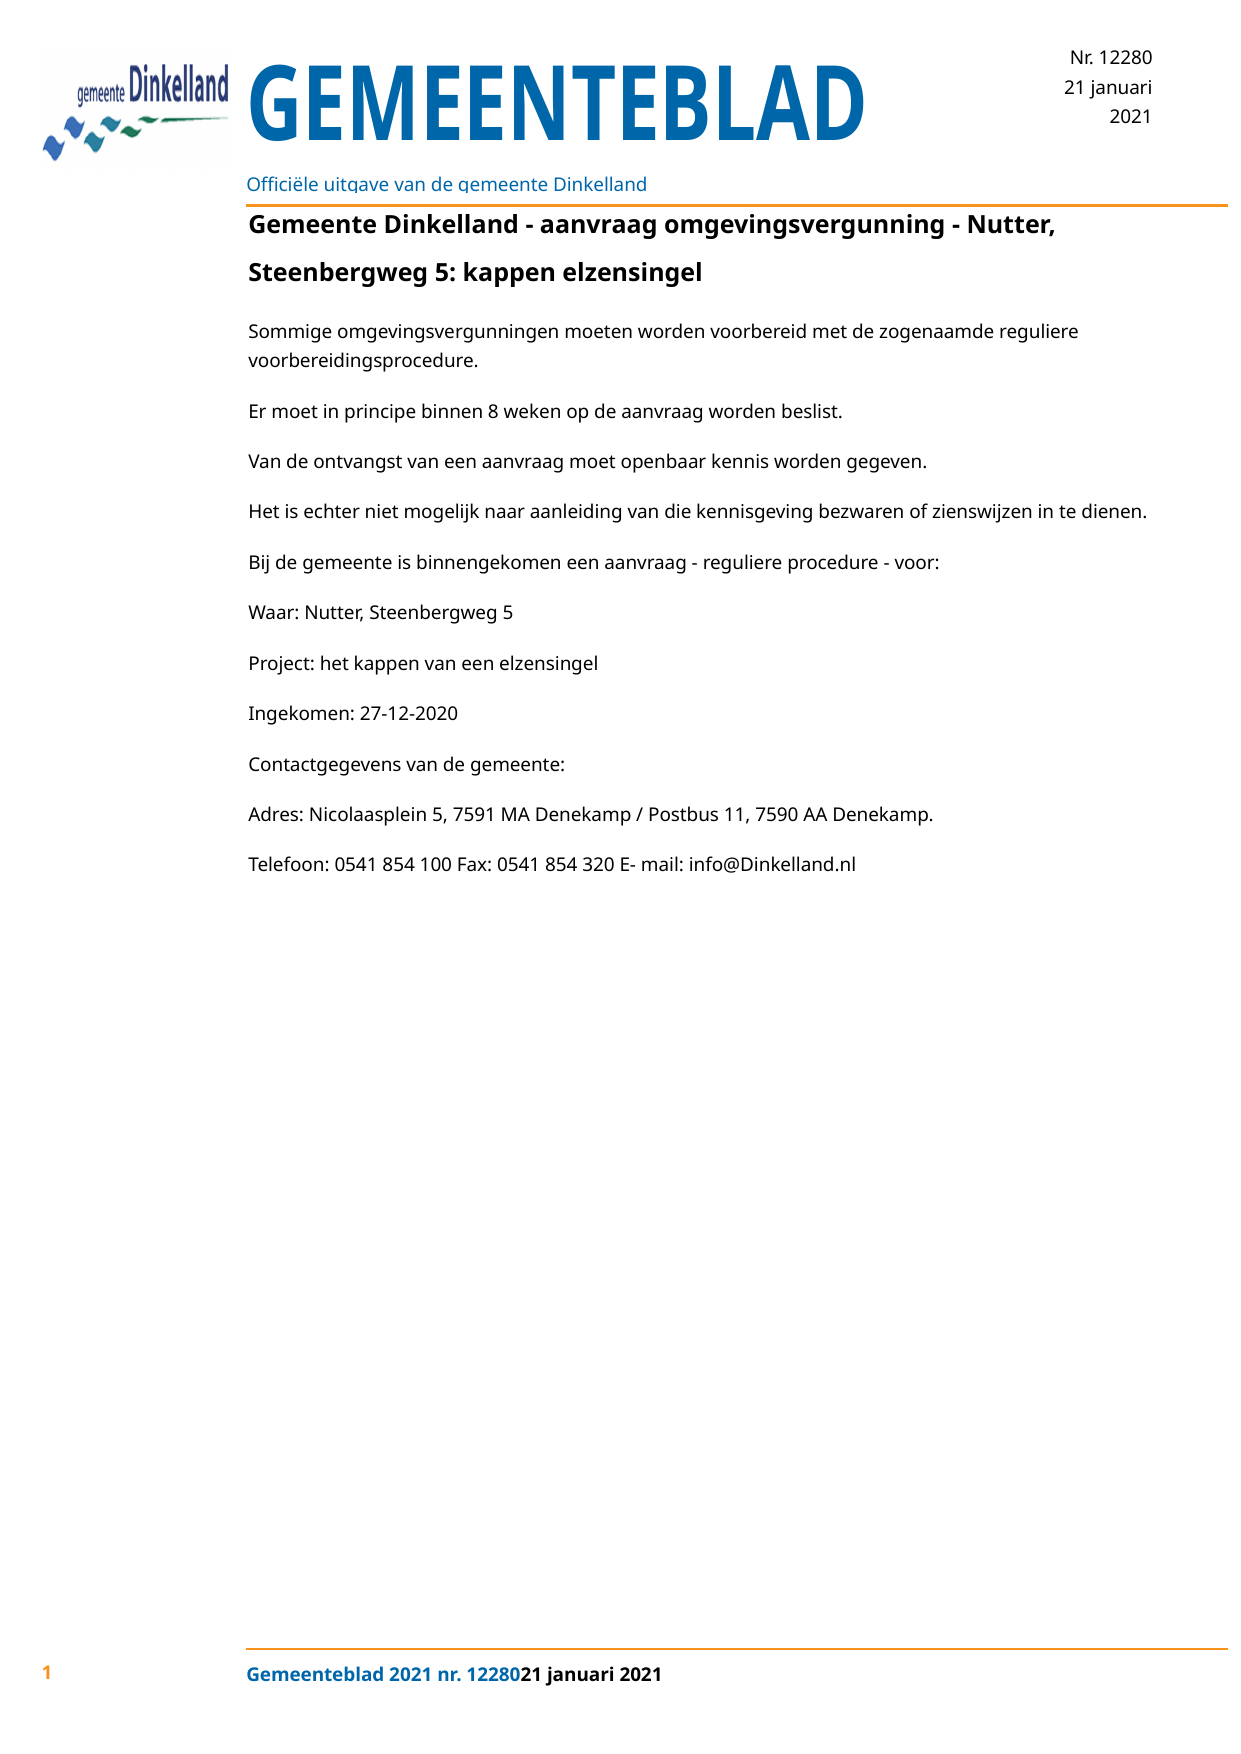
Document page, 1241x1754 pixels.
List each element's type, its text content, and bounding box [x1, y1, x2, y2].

text Er moet in principe binnen 8 weken op de aanvraag worden beslist. [248, 398, 1152, 424]
text Waar: Nutter, Steenbergweg 5 [248, 599, 1152, 625]
text Sommige omgevingsvergunningen moeten worden voorbereid met de zogenaamde reguliere voorbereidingsprocedure. [248, 318, 1152, 373]
picture [41, 47, 231, 172]
text Contactgegevens van de gemeente: [248, 751, 1152, 777]
text Bij de gemeente is binnengekomen een aanvraag - reguliere procedure - voor: [248, 549, 1152, 575]
text Project: het kappen van een elzensingel [248, 650, 1152, 676]
text Gemeente Dinkelland - aanvraag omgevingsvergunning - Nutter, Steenbergweg 5: kappen elzensingel [248, 207, 1152, 288]
text Ingekomen: 27-12-2020 [248, 700, 1152, 726]
text Van de ontvangst van een aanvraag moet openbaar kennis worden gegeven. [248, 448, 1152, 474]
text Telefoon: 0541 854 100 Fax: 0541 854 320 E- mail: info@Dinkelland.nl [248, 852, 1152, 877]
text Adres: Nicolaasplein 5, 7591 MA Denekamp / Postbus 11, 7590 AA Denekamp. [248, 801, 1152, 827]
text Het is echter niet mogelijk naar aanleiding van die kennisgeving bezwaren of zienswijzen in te dienen. [248, 499, 1152, 524]
